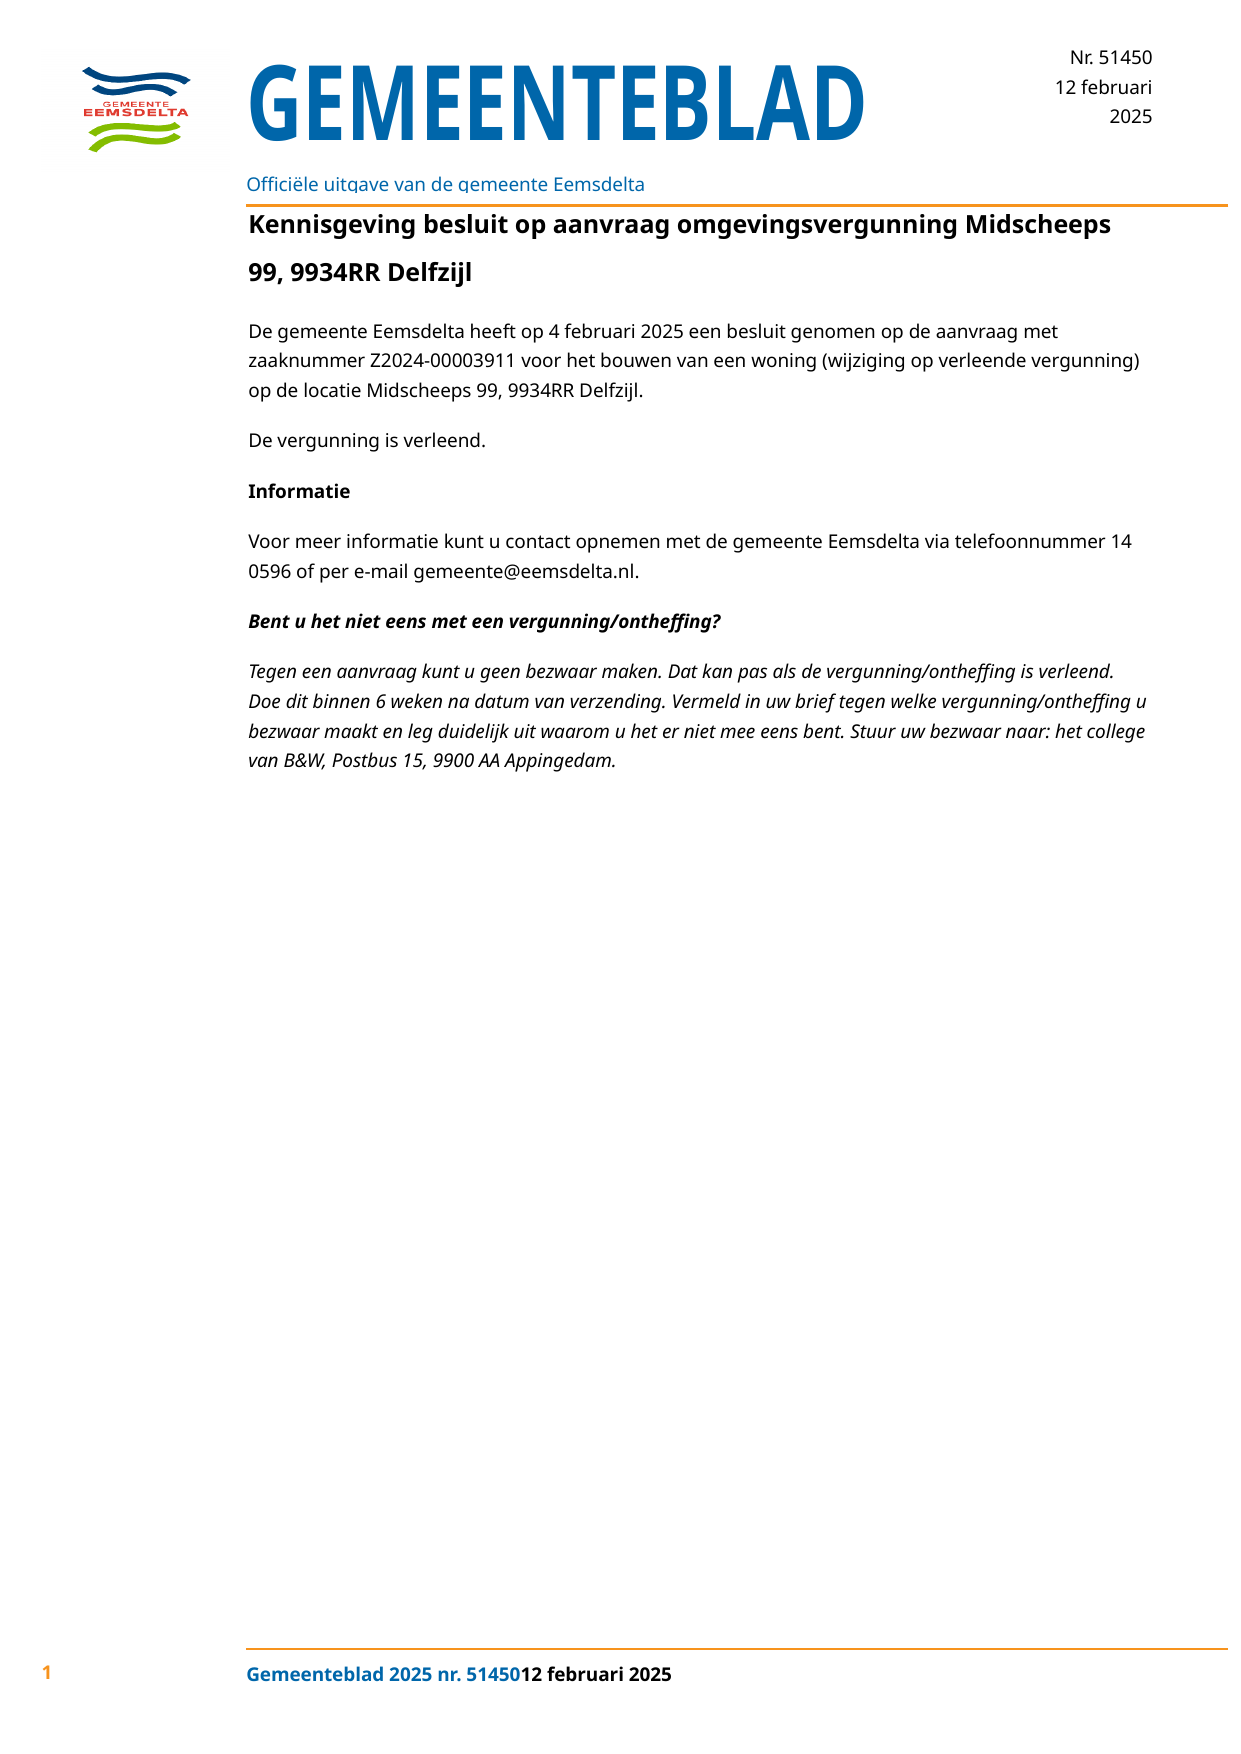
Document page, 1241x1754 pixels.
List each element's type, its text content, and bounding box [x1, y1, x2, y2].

text De gemeente Eemsdelta heeft op 4 februari 2025 een besluit genomen op de aanvraag met zaaknummer Z2024-00003911 voor het bouwen van een woning (wijziging op verleende vergunning) op de locatie Midscheeps 99, 9934RR Delfzijl. [248, 318, 1152, 403]
text De vergunning is verleend. [248, 427, 1152, 453]
text Kennisgeving besluit op aanvraag omgevingsvergunning Midscheeps 99, 9934RR Delfzijl [248, 207, 1152, 288]
text Tegen een aanvraag kunt u geen bezwaar maken. Dat kan pas als de vergunning/ontheffing is verleend. Doe dit binnen 6 weken na datum van verzending. Vermeld in uw brief tegen welke vergunning/ontheffing u bezwaar maakt en leg duidelijk uit waarom u het er niet mee eens bent. Stuur uw bezwaar naar: het college van B&W, Postbus 15, 9900 AA Appingedam. [248, 659, 1152, 773]
picture [41, 47, 231, 172]
text Voor meer informatie kunt u contact opnemen met de gemeente Eemsdelta via telefoonnummer 14 0596 of per e-mail gemeente@eemsdelta.nl. [248, 528, 1152, 584]
text Bent u het niet eens met een vergunning/ontheffing? [248, 608, 1152, 634]
text Informatie [248, 478, 1152, 504]
